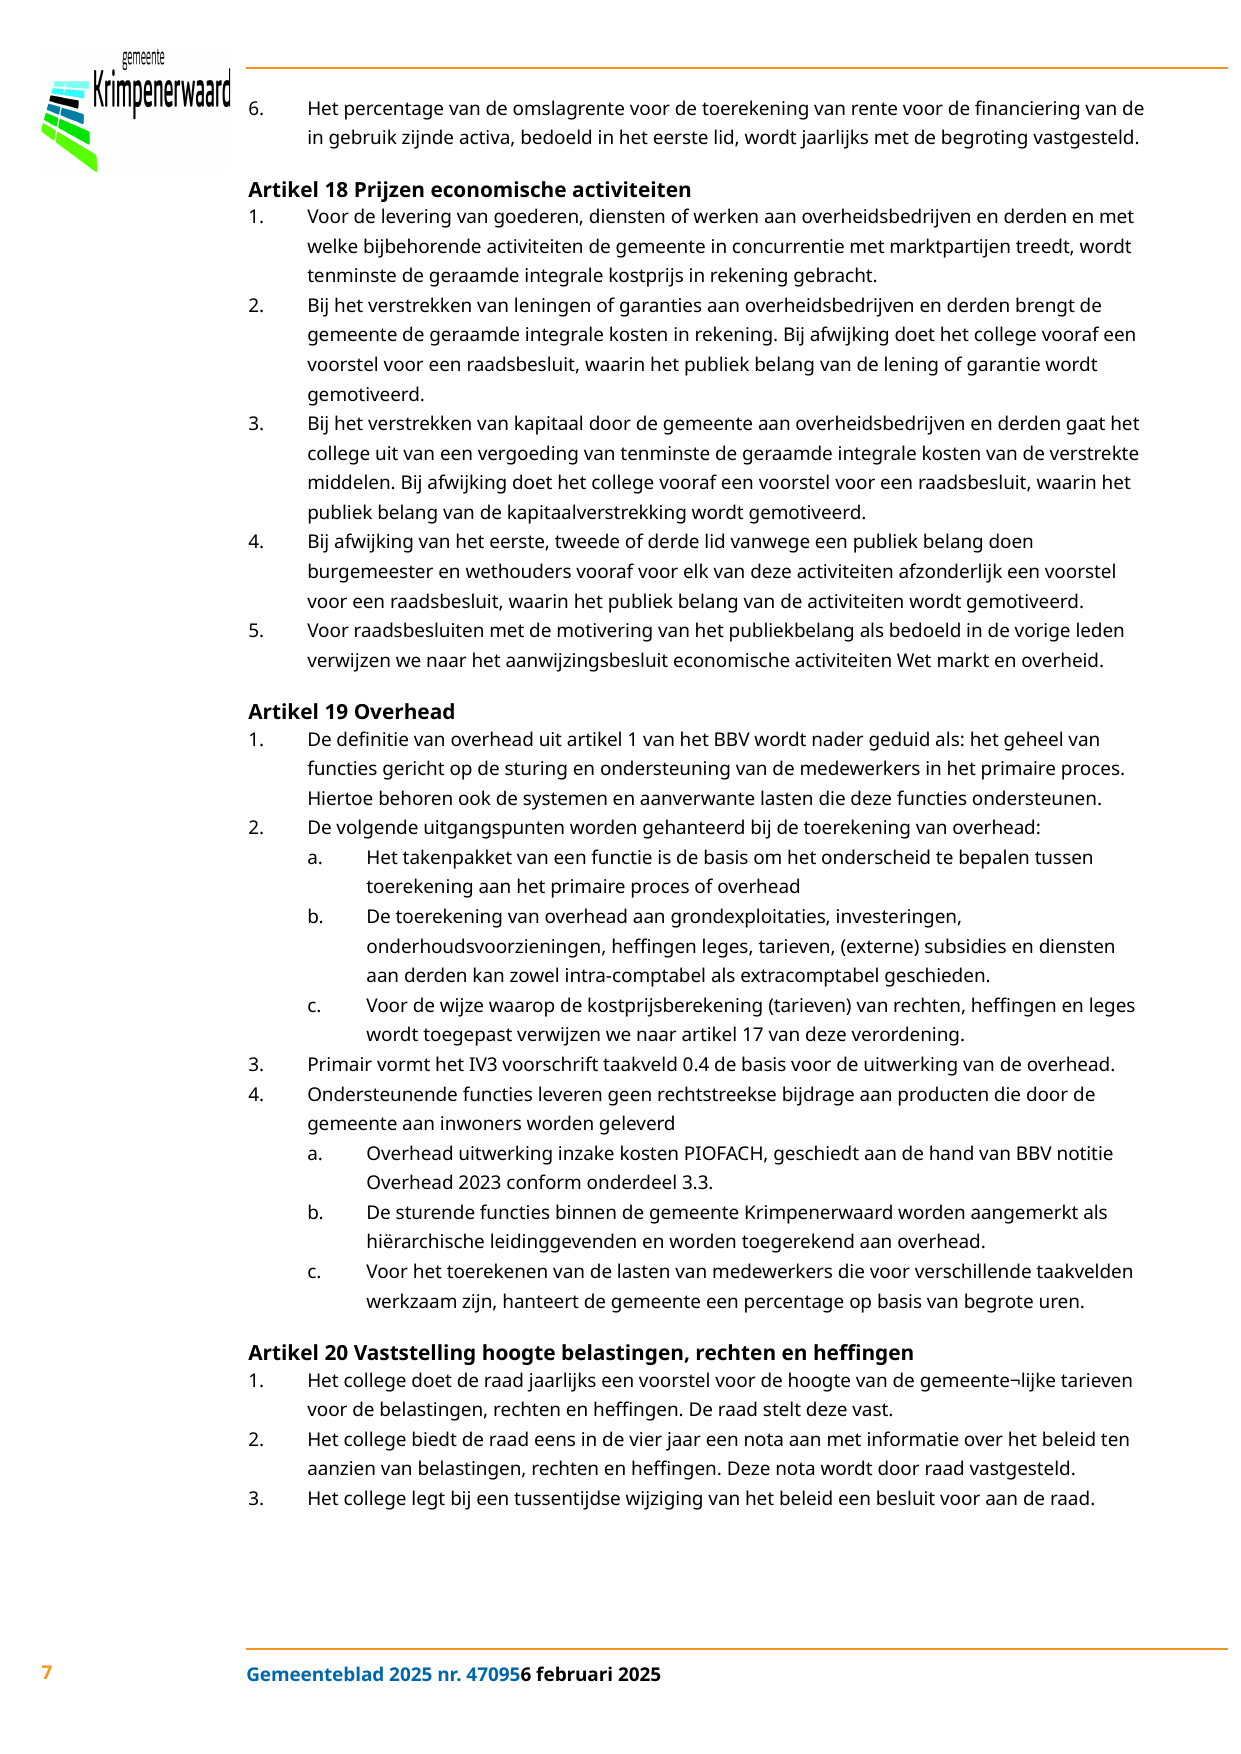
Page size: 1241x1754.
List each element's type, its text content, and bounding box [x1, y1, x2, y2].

list Voor de wijze waarop de kostprijsberekening (tarieven) van rechten, heffingen en leges wordt toegepast verwijzen we naar artikel 17 van deze verordening. [307, 992, 1152, 1047]
list Ondersteunende functies leveren geen rechtstreekse bijdrage aan producten die door de gemeente aan inwoners worden geleverd [248, 1081, 1152, 1136]
list Het college doet de raad jaarlijks een voorstel voor de hoogte van de gemeente¬lijke tarieven voor de belastingen, rechten en heffingen. De raad stelt deze vast. [248, 1367, 1152, 1422]
list Het takenpakket van een functie is de basis om het onderscheid te bepalen tussen toerekening aan het primaire proces of overhead [307, 844, 1152, 899]
list Het percentage van de omslagrente voor de toerekening van rente voor de financiering van de in gebruik zijnde activa, bedoeld in het eerste lid, wordt jaarlijks met de begroting vastgesteld. [248, 95, 1152, 150]
list Primair vormt het IV3 voorschrift taakveld 0.4 de basis voor de uitwerking van de overhead. [248, 1051, 1152, 1077]
list Het college biedt de raad eens in de vier jaar een nota aan met informatie over het beleid ten aanzien van belastingen, rechten en heffingen. Deze nota wordt door raad vastgesteld. [248, 1426, 1152, 1481]
list Bij afwijking van het eerste, tweede of derde lid vanwege een publiek belang doen burgemeester en wethouders vooraf voor elk van deze activiteiten afzonderlijk een voorstel voor een raadsbesluit, waarin het publiek belang van de activiteiten wordt gemotiveerd. [248, 529, 1152, 613]
text Artikel 18 Prijzen economische activiteiten [248, 175, 1152, 203]
list Overhead uitwerking inzake kosten PIOFACH, geschiedt aan de hand van BBV notitie Overhead 2023 conform onderdeel 3.3. [307, 1140, 1152, 1195]
picture [41, 47, 231, 172]
list Voor het toerekenen van de lasten van medewerkers die voor verschillende taakvelden werkzaam zijn, hanteert de gemeente een percentage op basis van begrote uren. [307, 1258, 1152, 1314]
list De definitie van overhead uit artikel 1 van het BBV wordt nader geduid als: het geheel van functies gericht op de sturing en ondersteuning van de medewerkers in het primaire proces. Hiertoe behoren ook de systemen en aanverwante lasten die deze functies ondersteunen. [248, 726, 1152, 811]
list De sturende functies binnen de gemeente Krimpenerwaard worden aangemerkt als hiërarchische leidinggevenden en worden toegerekend aan overhead. [307, 1199, 1152, 1254]
list Het college legt bij een tussentijdse wijziging van het beleid een besluit voor aan de raad. [248, 1485, 1152, 1511]
list Voor raadsbesluiten met de motivering van het publiekbelang als bedoeld in de vorige leden verwijzen we naar het aanwijzingsbesluit economische activiteiten Wet markt en overheid. [248, 617, 1152, 673]
list De volgende uitgangspunten worden gehanteerd bij de toerekening van overhead: [248, 814, 1152, 840]
list Bij het verstrekken van kapitaal door de gemeente aan overheidsbedrijven en derden gaat het college uit van een vergoeding van tenminste de geraamde integrale kosten van de verstrekte middelen. Bij afwijking doet het college vooraf een voorstel voor een raadsbesluit, waarin het publiek belang van de kapitaalverstrekking wordt gemotiveerd. [248, 410, 1152, 525]
text Artikel 20 Vaststelling hoogte belastingen, rechten en heffingen [248, 1338, 1152, 1367]
list Voor de levering van goederen, diensten of werken aan overheidsbedrijven en derden en met welke bijbehorende activiteiten de gemeente in concurrentie met marktpartijen treedt, wordt tenminste de geraamde integrale kostprijs in rekening gebracht. [248, 203, 1152, 288]
list Bij het verstrekken van leningen of garanties aan overheidsbedrijven en derden brengt de gemeente de geraamde integrale kosten in rekening. Bij afwijking doet het college vooraf een voorstel voor een raadsbesluit, waarin het publiek belang van de lening of garantie wordt gemotiveerd. [248, 292, 1152, 406]
text Artikel 19 Overhead [248, 697, 1152, 726]
list De toerekening van overhead aan grondexploitaties, investeringen, onderhoudsvoorzieningen, heffingen leges, tarieven, (externe) subsidies en diensten aan derden kan zowel intra-comptabel als extracomptabel geschieden. [307, 903, 1152, 988]
